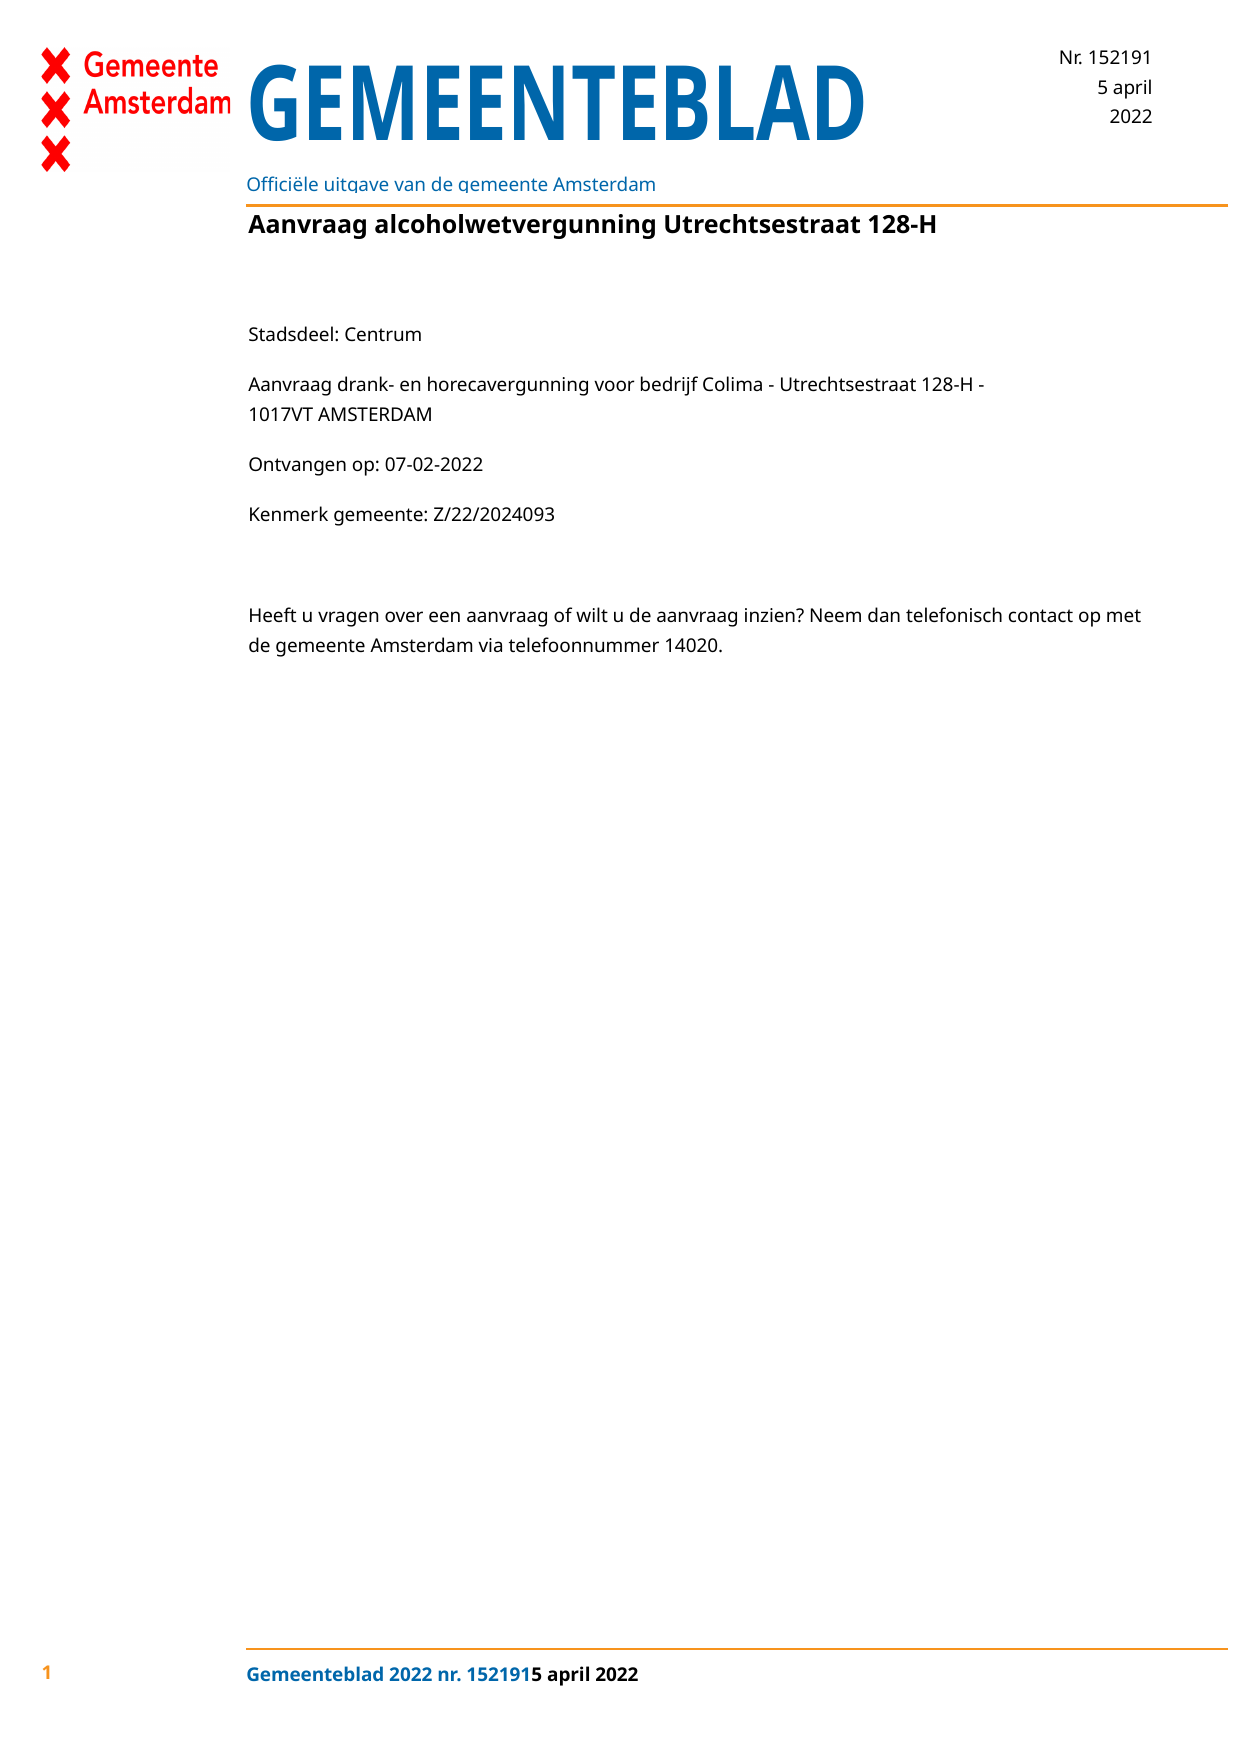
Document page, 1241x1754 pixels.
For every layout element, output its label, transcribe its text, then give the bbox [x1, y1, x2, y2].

picture [41, 47, 231, 172]
text Aanvraag drank- en horecavergunning voor bedrijf Colima - Utrechtsestraat 128-H - 1017VT AMSTERDAM [248, 371, 1152, 426]
text Stadsdeel: Centrum [248, 321, 1152, 346]
text Heeft u vragen over een aanvraag of wilt u de aanvraag inzien? Neem dan telefonisch contact op met de gemeente Amsterdam via telefoonnummer 14020. [248, 602, 1152, 658]
text Ontvangen op: 07-02-2022 [248, 451, 1152, 477]
text Aanvraag alcoholwetvergunning Utrechtsestraat 128-H [248, 207, 1152, 241]
text Kenmerk gemeente: Z/22/2024093 [248, 502, 1152, 527]
